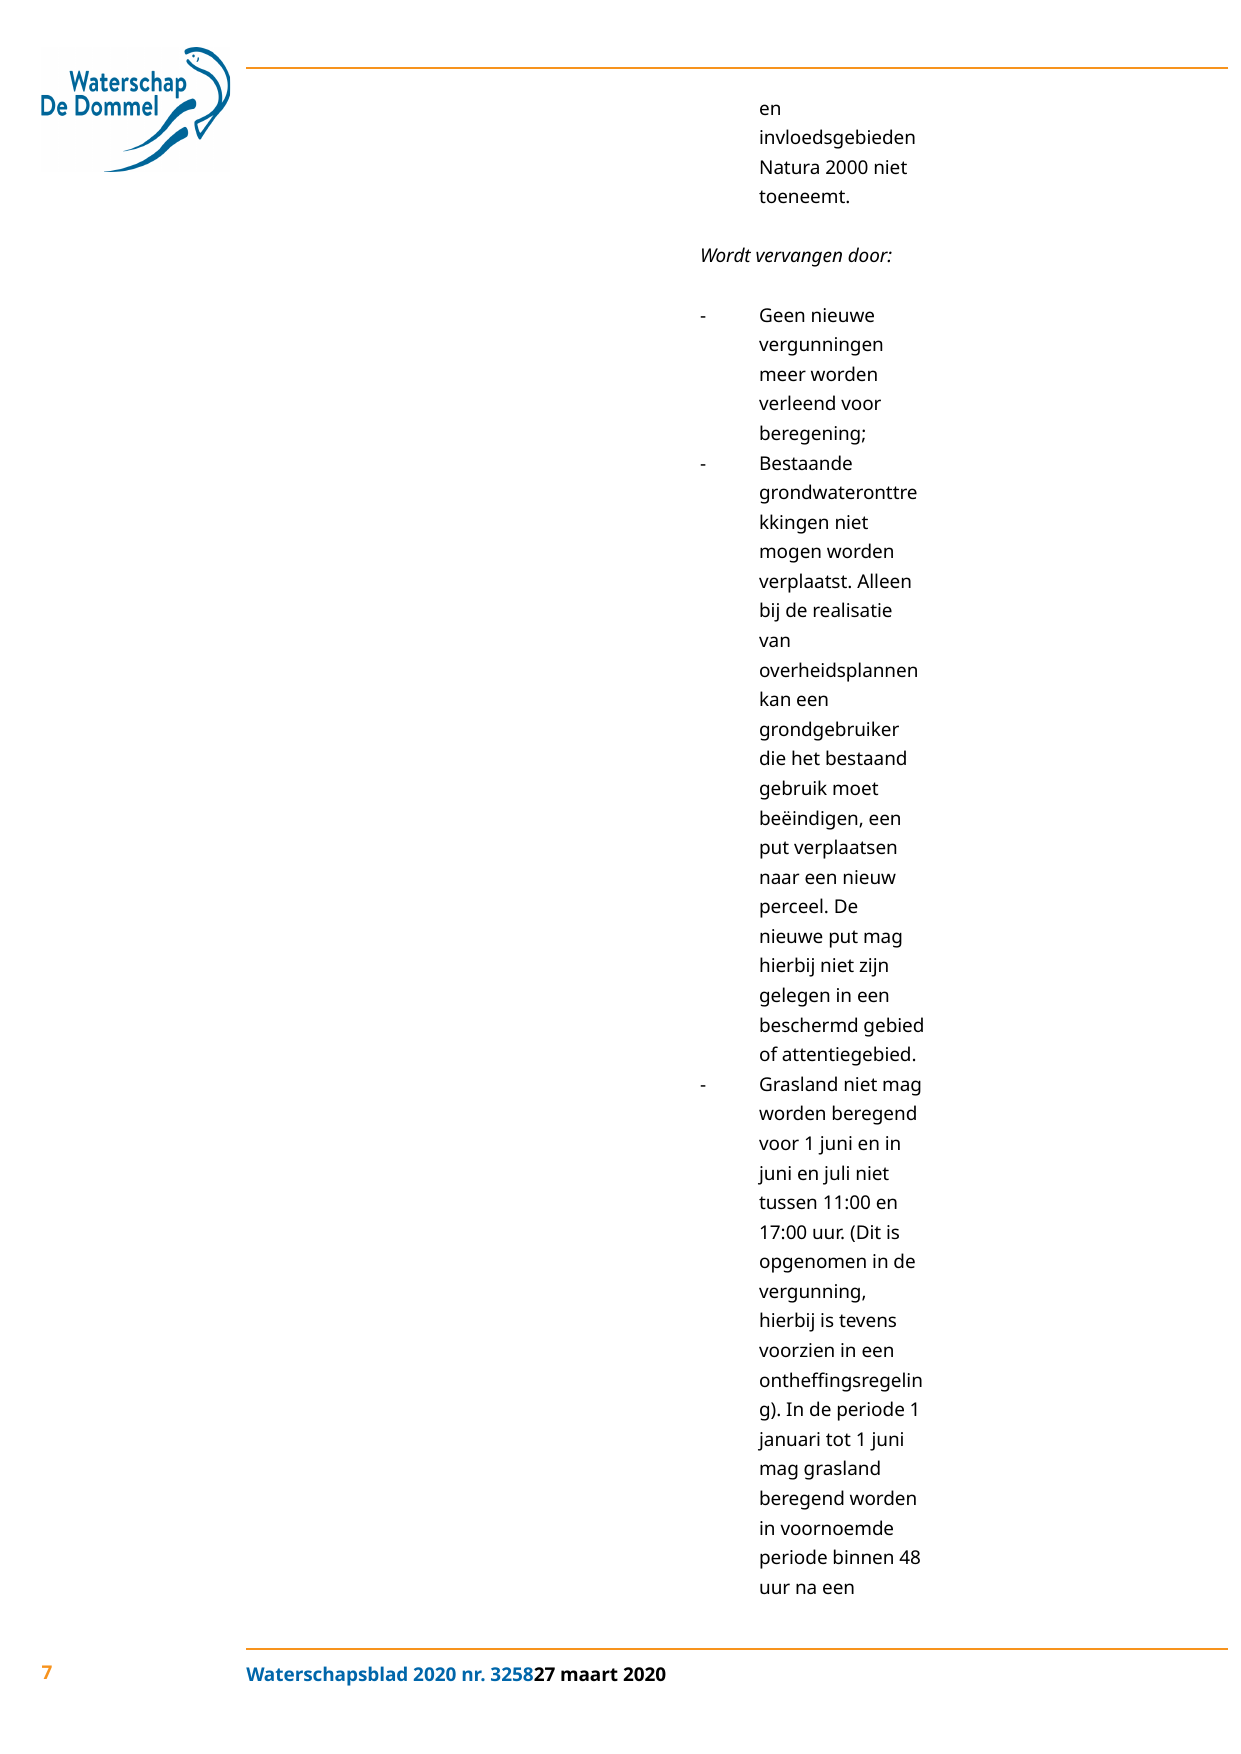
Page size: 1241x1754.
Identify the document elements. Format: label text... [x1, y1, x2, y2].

table_cell [474, 95, 700, 1600]
picture [204, 47, 231, 76]
picture [198, 118, 210, 131]
picture [41, 47, 231, 172]
table_cell en invloedsgebieden Natura 2000 niet toeneemt. Wordt vervangen door: Geen nieuwe vergunningen meer worden verleend voor beregening; Bestaande grondwateronttrekkingen niet mogen worden verplaatst. Alleen bij de realisatie van overheidsplannen kan een grondgebruiker die het bestaand gebruik moet beëindigen, een put verplaatsen naar een nieuw perceel. De nieuwe put mag hierbij niet zijn gelegen in een beschermd gebied of attentiegebied. Grasland niet mag worden beregend voor 1 juni en in juni en juli niet tussen 11:00 en 17:00 uur. (Dit is opgenomen in de vergunning, hierbij is tevens voorzien in een ontheffingsregeling). In de periode 1 januari tot 1 juni mag grasland beregend worden in voornoemde periode binnen 48 uur na een [700, 95, 926, 1600]
table_cell [248, 95, 474, 1600]
picture [45, 99, 51, 111]
table_cell [926, 95, 1152, 1600]
